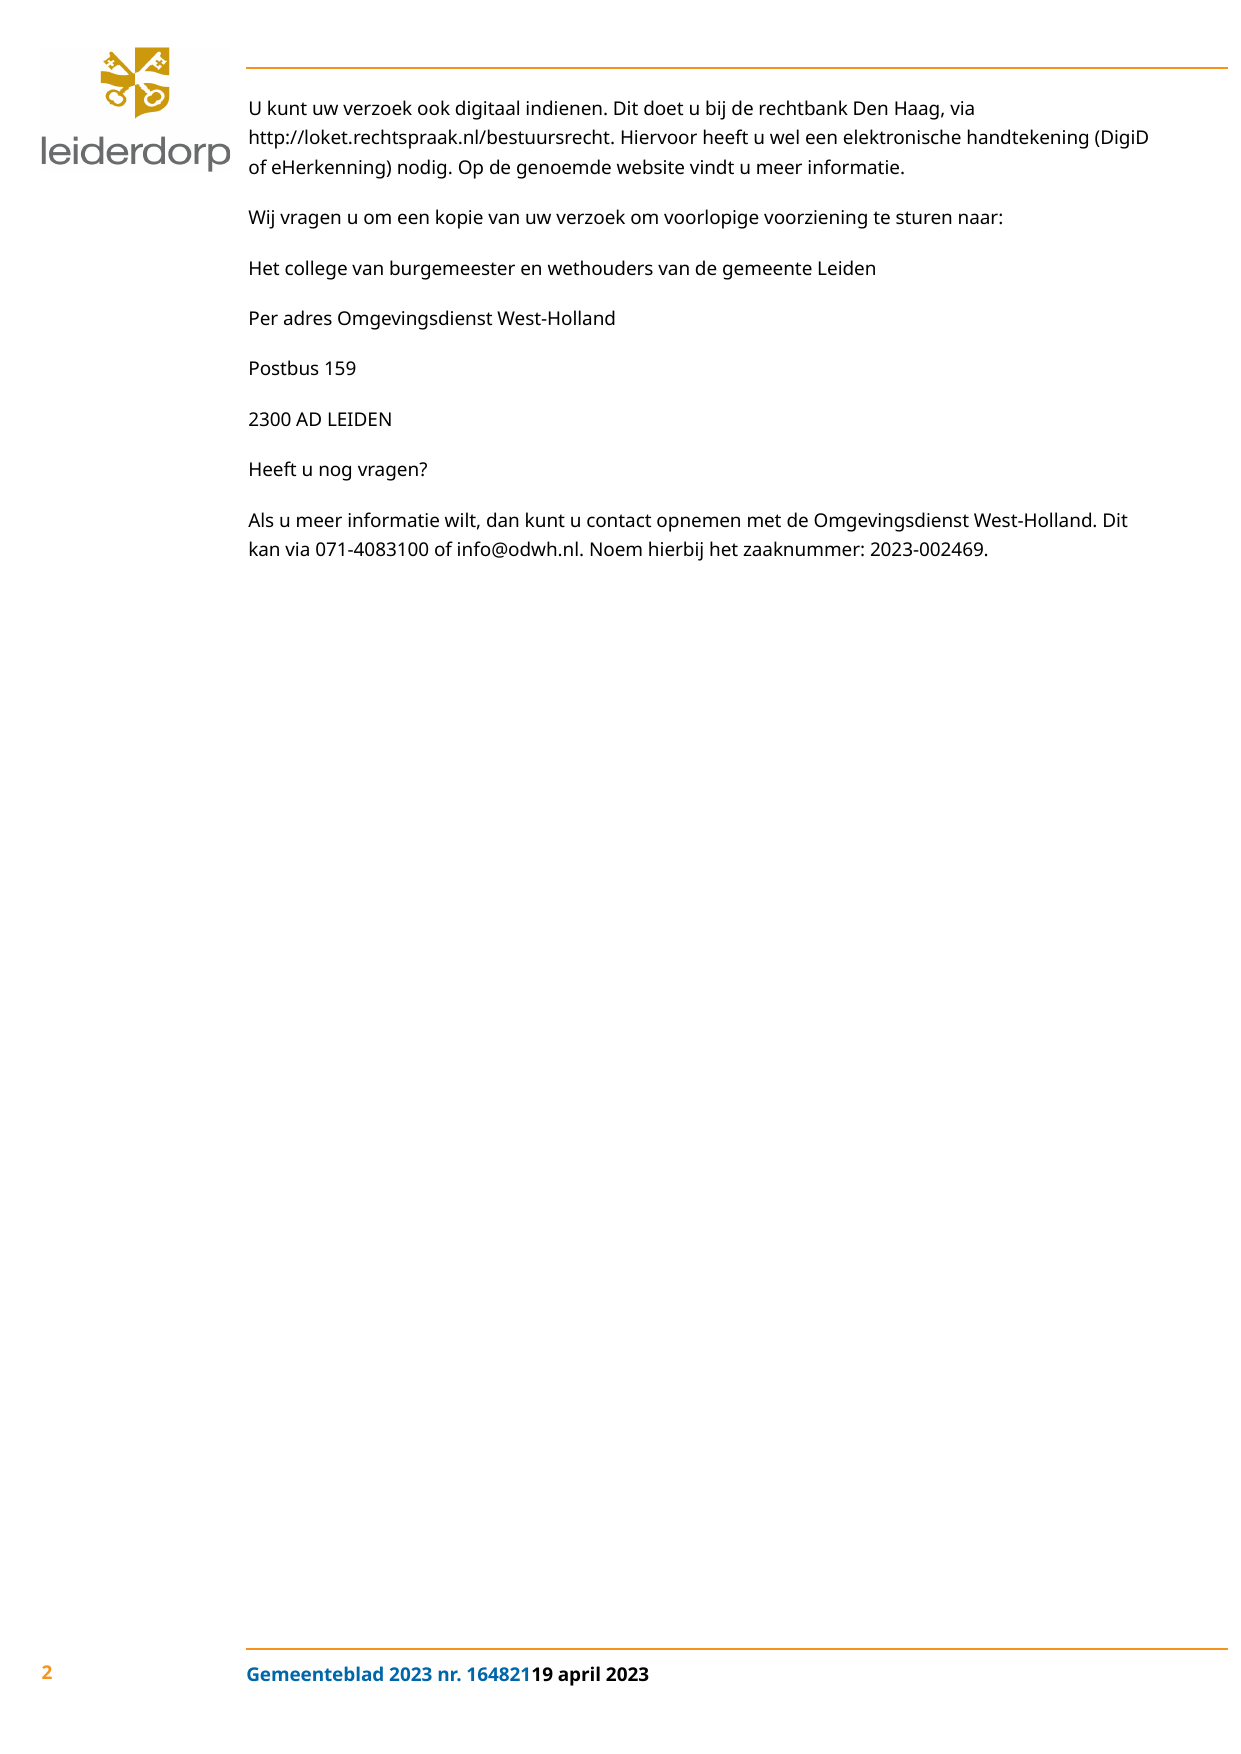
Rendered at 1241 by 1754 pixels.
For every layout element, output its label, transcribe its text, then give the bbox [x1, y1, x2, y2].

text Als u meer informatie wilt, dan kunt u contact opnemen met de Omgevingsdienst West-Holland. Dit kan via 071-4083100 of info@odwh.nl. Noem hierbij het zaaknummer: 2023-002469. [248, 507, 1152, 562]
text Wij vragen u om een kopie van uw verzoek om voorlopige voorziening te sturen naar: [248, 204, 1152, 230]
text Het college van burgemeester en wethouders van de gemeente Leiden [248, 255, 1152, 281]
text U kunt uw verzoek ook digitaal indienen. Dit doet u bij de rechtbank Den Haag, via http://loket.rechtspraak.nl/bestuursrecht. Hiervoor heeft u wel een elektronische handtekening (DigiD of eHerkenning) nodig. Op de genoemde website vindt u meer informatie. [248, 95, 1152, 180]
text Heeft u nog vragen? [248, 456, 1152, 482]
text 2300 AD LEIDEN [248, 406, 1152, 432]
text Postbus 159 [248, 356, 1152, 381]
text Per adres Omgevingsdienst West-Holland [248, 305, 1152, 331]
picture [41, 47, 231, 172]
